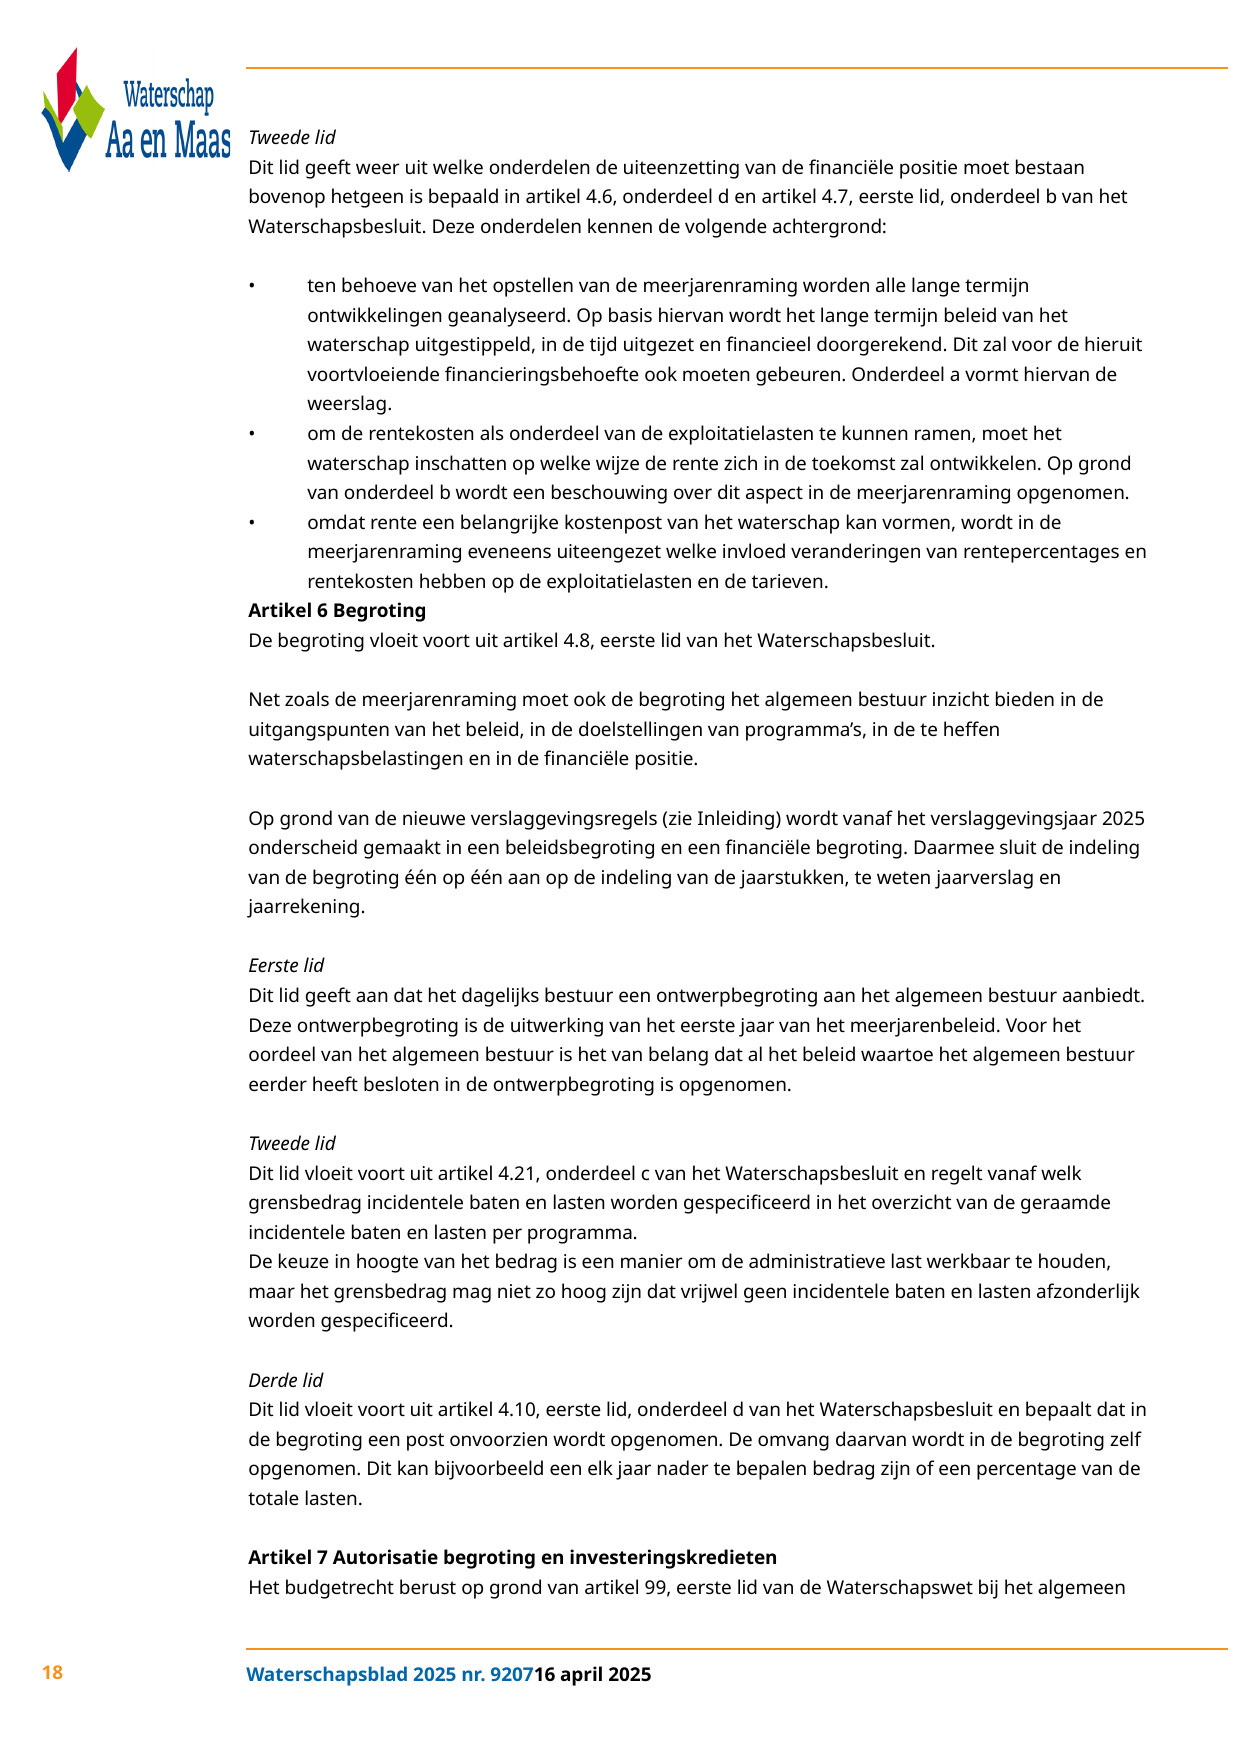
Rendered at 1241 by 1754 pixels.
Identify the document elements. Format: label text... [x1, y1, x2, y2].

text Tweede lid [248, 1130, 1152, 1156]
text Eerste lid [248, 953, 1152, 978]
text Artikel 6 Begroting [248, 598, 1152, 623]
text Artikel 7 Autorisatie begroting en investeringskredieten [248, 1544, 1152, 1570]
text De keuze in hoogte van het bedrag is een manier om de administratieve last werkbaar te houden, maar het grensbedrag mag niet zo hoog zijn dat vrijwel geen incidentele baten en lasten afzonderlijk worden gespecificeerd. [248, 1248, 1152, 1333]
text Dit lid vloeit voort uit artikel 4.10, eerste lid, onderdeel d van het Waterschapsbesluit en bepaalt dat in de begroting een post onvoorzien wordt opgenomen. De omvang daarvan wordt in de begroting zelf opgenomen. Dit kan bijvoorbeeld een elk jaar nader te bepalen bedrag zijn of een percentage van de totale lasten. [248, 1396, 1152, 1511]
text De begroting vloeit voort uit artikel 4.8, eerste lid van het Waterschapsbesluit. [248, 627, 1152, 653]
list om de rentekosten als onderdeel van de exploitatielasten te kunnen ramen, moet het waterschap inschatten op welke wijze de rente zich in de toekomst zal ontwikkelen. Op grond van onderdeel b wordt een beschouwing over dit aspect in de meerjarenraming opgenomen. [248, 420, 1152, 505]
text Dit lid vloeit voort uit artikel 4.21, onderdeel c van het Waterschapsbesluit en regelt vanaf welk grensbedrag incidentele baten en lasten worden gespecificeerd in het overzicht van de geraamde incidentele baten en lasten per programma. [248, 1160, 1152, 1245]
text Op grond van de nieuwe verslaggevingsregels (zie Inleiding) wordt vanaf het verslaggevingsjaar 2025 onderscheid gemaakt in een beleidsbegroting en een financiële begroting. Daarmee sluit de indeling van de begroting één op één aan op de indeling van de jaarstukken, te weten jaarverslag en jaarrekening. [248, 805, 1152, 919]
list ten behoeve van het opstellen van de meerjarenraming worden alle lange termijn ontwikkelingen geanalyseerd. Op basis hiervan wordt het lange termijn beleid van het waterschap uitgestippeld, in de tijd uitgezet en financieel doorgerekend. Dit zal voor de hieruit voortvloeiende financieringsbehoefte ook moeten gebeuren. Onderdeel a vormt hiervan de weerslag. [248, 272, 1152, 416]
list omdat rente een belangrijke kostenpost van het waterschap kan vormen, wordt in de meerjarenraming eveneens uiteengezet welke invloed veranderingen van rentepercentages en rentekosten hebben op de exploitatielasten en de tarieven. [248, 509, 1152, 594]
picture [41, 47, 231, 172]
text Tweede lid [248, 124, 1152, 150]
text Net zoals de meerjarenraming moet ook de begroting het algemeen bestuur inzicht bieden in de uitgangspunten van het beleid, in de doelstellingen van programma’s, in de te heffen waterschapsbelastingen en in de financiële positie. [248, 686, 1152, 771]
text Dit lid geeft aan dat het dagelijks bestuur een ontwerpbegroting aan het algemeen bestuur aanbiedt. Deze ontwerpbegroting is de uitwerking van het eerste jaar van het meerjarenbeleid. Voor het oordeel van het algemeen bestuur is het van belang dat al het beleid waartoe het algemeen bestuur eerder heeft besloten in de ontwerpbegroting is opgenomen. [248, 982, 1152, 1097]
text Dit lid geeft weer uit welke onderdelen de uiteenzetting van de financiële positie moet bestaan bovenop hetgeen is bepaald in artikel 4.6, onderdeel d en artikel 4.7, eerste lid, onderdeel b van het Waterschapsbesluit. Deze onderdelen kennen de volgende achtergrond: [248, 154, 1152, 239]
text Het budgetrecht berust op grond van artikel 99, eerste lid van de Waterschapswet bij het algemeen [248, 1574, 1152, 1600]
text Derde lid [248, 1367, 1152, 1393]
